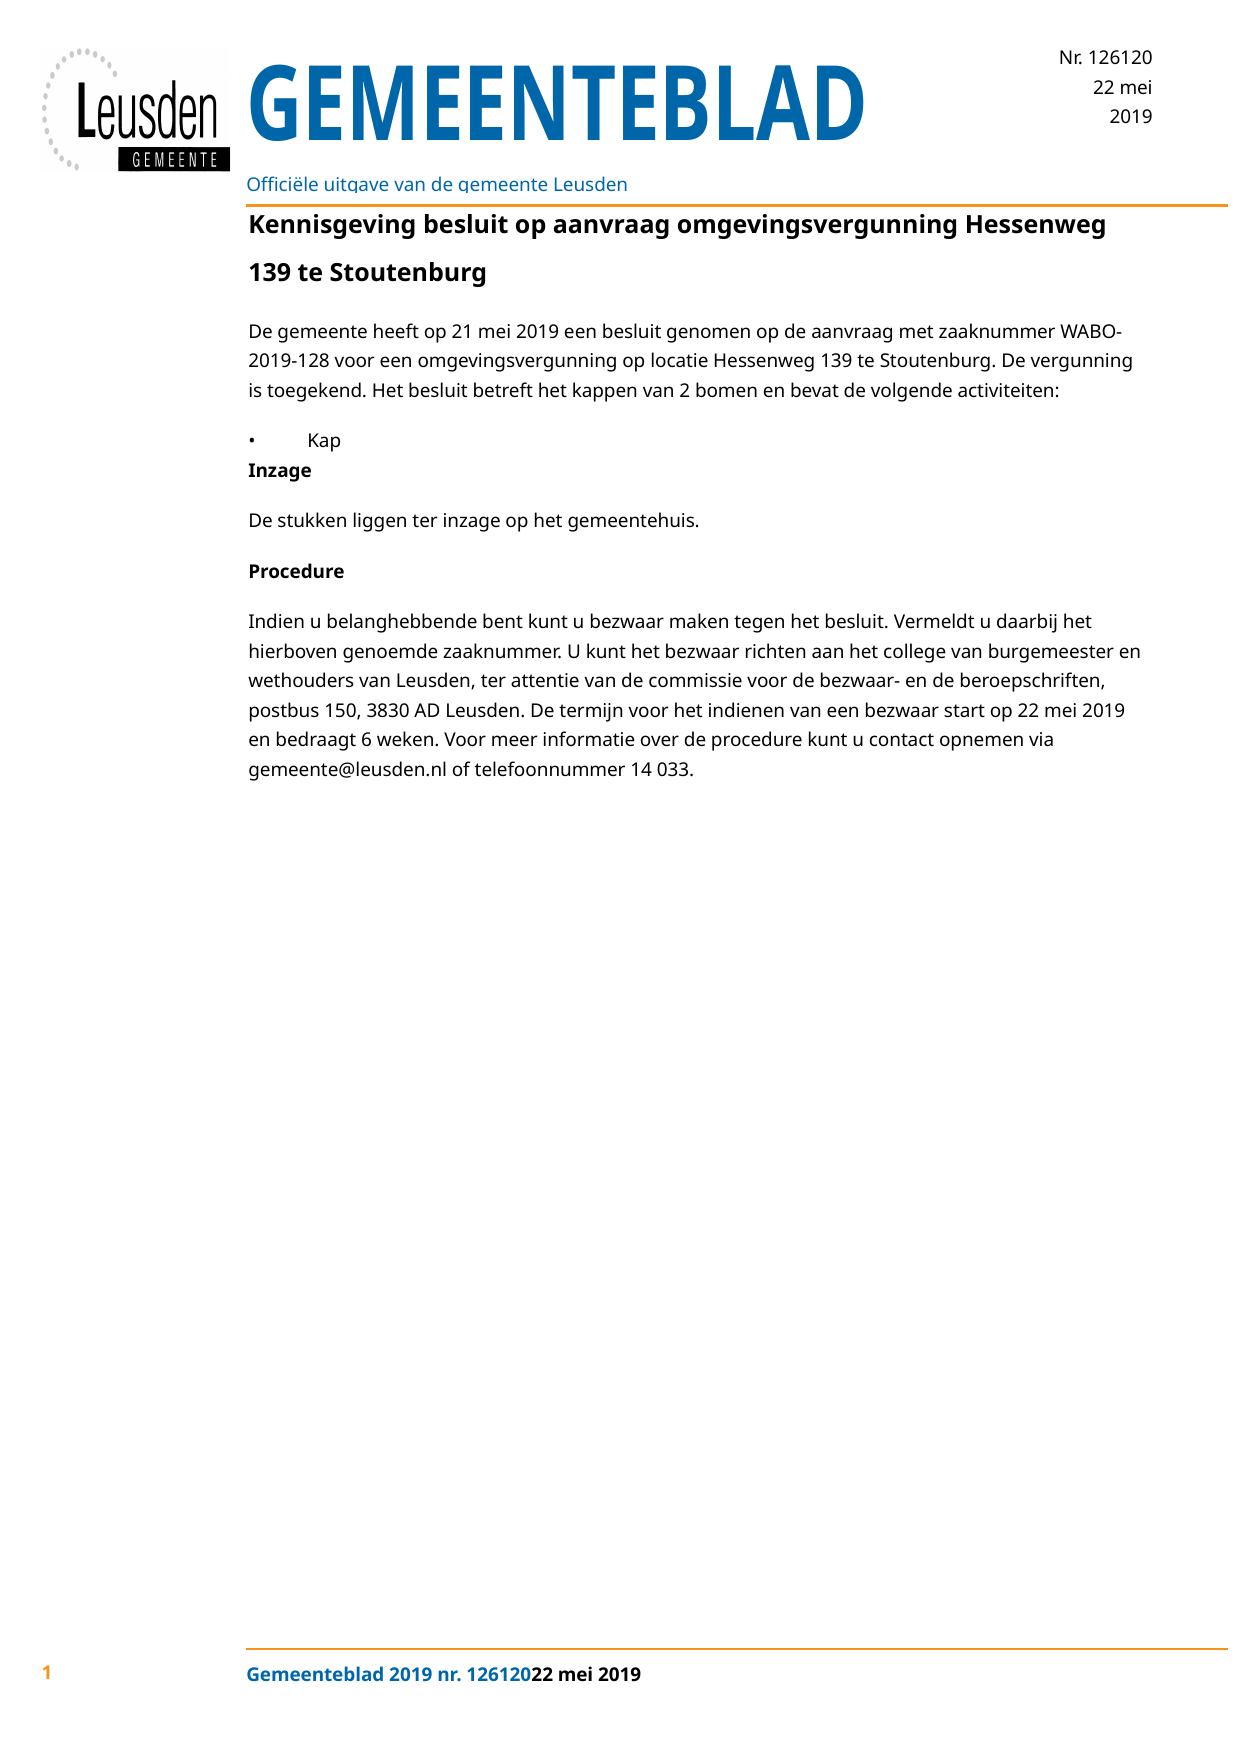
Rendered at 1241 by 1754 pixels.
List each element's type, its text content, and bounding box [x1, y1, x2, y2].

text De gemeente heeft op 21 mei 2019 een besluit genomen op de aanvraag met zaaknummer WABO-2019-128 voor een omgevingsvergunning op locatie Hessenweg 139 te Stoutenburg. De vergunning is toegekend. Het besluit betreft het kappen van 2 bomen en bevat de volgende activiteiten: [248, 318, 1152, 403]
picture [41, 47, 231, 172]
text Inzage [248, 457, 1152, 483]
text De stukken liggen ter inzage op het gemeentehuis. [248, 507, 1152, 533]
list Kap [248, 427, 1152, 453]
text Kennisgeving besluit op aanvraag omgevingsvergunning Hessenweg 139 te Stoutenburg [248, 207, 1152, 288]
text Indien u belanghebbende bent kunt u bezwaar maken tegen het besluit. Vermeldt u daarbij het hierboven genoemde zaaknummer. U kunt het bezwaar richten aan het college van burgemeester en wethouders van Leusden, ter attentie van de commissie voor de bezwaar- en de beroepschriften, postbus 150, 3830 AD Leusden. De termijn voor het indienen van een bezwaar start op 22 mei 2019 en bedraagt 6 weken. Voor meer informatie over de procedure kunt u contact opnemen via gemeente@leusden.nl of telefoonnummer 14 033. [248, 608, 1152, 782]
text Procedure [248, 558, 1152, 584]
